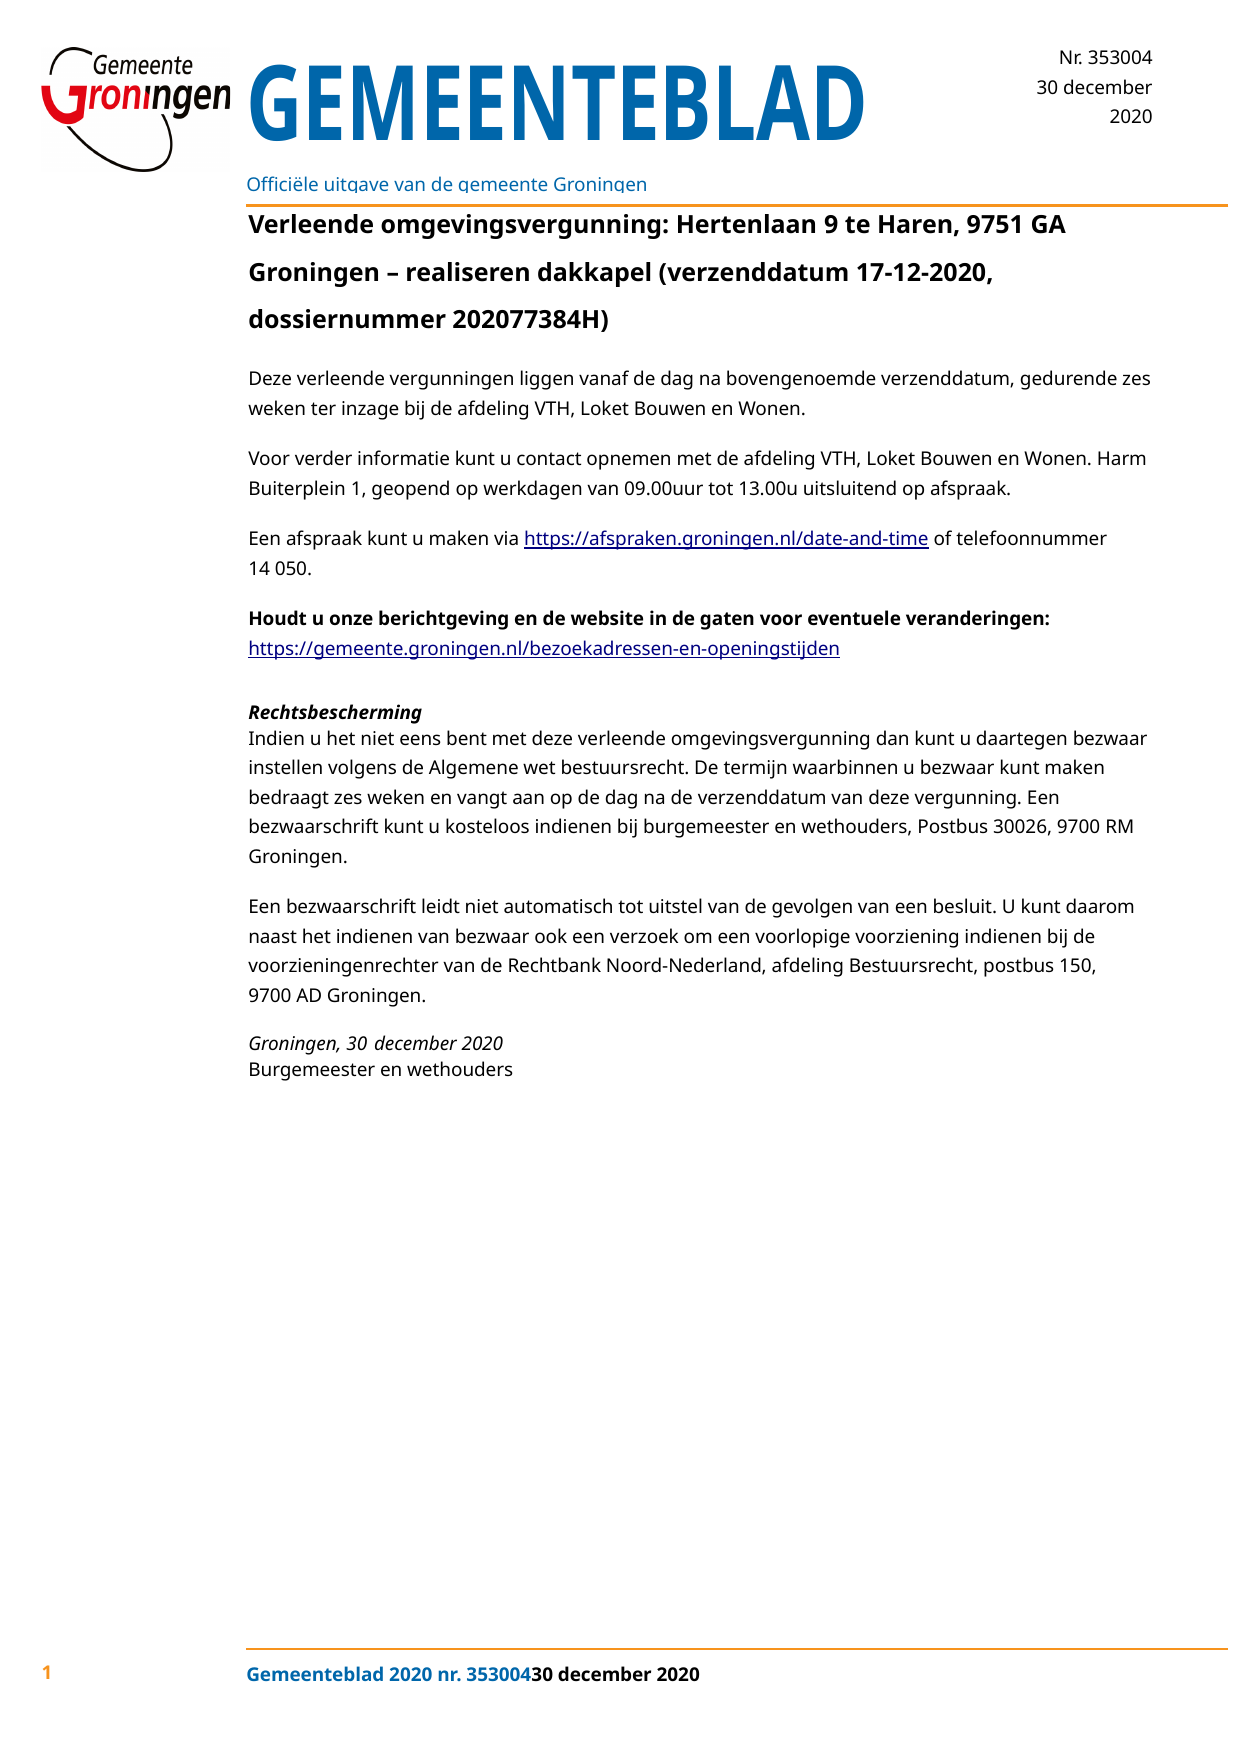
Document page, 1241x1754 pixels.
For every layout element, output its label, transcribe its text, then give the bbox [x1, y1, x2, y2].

text Verleende omgevingsvergunning: Hertenlaan 9 te Haren, 9751 GA Groningen – realiseren dakkapel (verzenddatum 17-12-2020, dossiernummer 202077384H) [248, 207, 1152, 336]
text Indien u het niet eens bent met deze verleende omgevingsvergunning dan kunt u daartegen bezwaar instellen volgens de Algemene wet bestuursrecht. De termijn waarbinnen u bezwaar kunt maken bedraagt zes weken en vangt aan op de dag na de verzenddatum van deze vergunning. Een bezwaarschrift kunt u kosteloos indienen bij burgemeester en wethouders, Postbus 30026, 9700 RM Groningen. [248, 725, 1152, 869]
text Rechtsbescherming [248, 699, 1152, 725]
text Voor verder informatie kunt u contact opnemen met de afdeling VTH, Loket Bouwen en Wonen. Harm Buiterplein 1, geopend op werkdagen van 09.00uur tot 13.00u uitsluitend op afspraak. [248, 446, 1152, 501]
picture [41, 47, 231, 172]
text Een afspraak kunt u maken via https://afspraken.groningen.nl/date-and-time of telefoonnummer 14 050. [248, 526, 1152, 581]
text Houdt u onze berichtgeving en de website in de gaten voor eventuele veranderingen: https://gemeente.groningen.nl/bezoekadressen-en-openingstijden [248, 606, 1152, 661]
text Deze verleende vergunningen liggen vanaf de dag na bovengenoemde verzenddatum, gedurende zes weken ter inzage bij de afdeling VTH, Loket Bouwen en Wonen. [248, 366, 1152, 421]
text Burgemeester en wethouders [248, 1056, 1152, 1082]
text Groningen, 30 december 2020 [248, 1030, 1152, 1056]
text Een bezwaarschrift leidt niet automatisch tot uitstel van de gevolgen van een besluit. U kunt daarom naast het indienen van bezwaar ook een verzoek om een voorlopige voorziening indienen bij de voorzieningenrechter van de Rechtbank Noord-Nederland, afdeling Bestuursrecht, postbus 150, 9700 AD Groningen. [248, 893, 1152, 1008]
